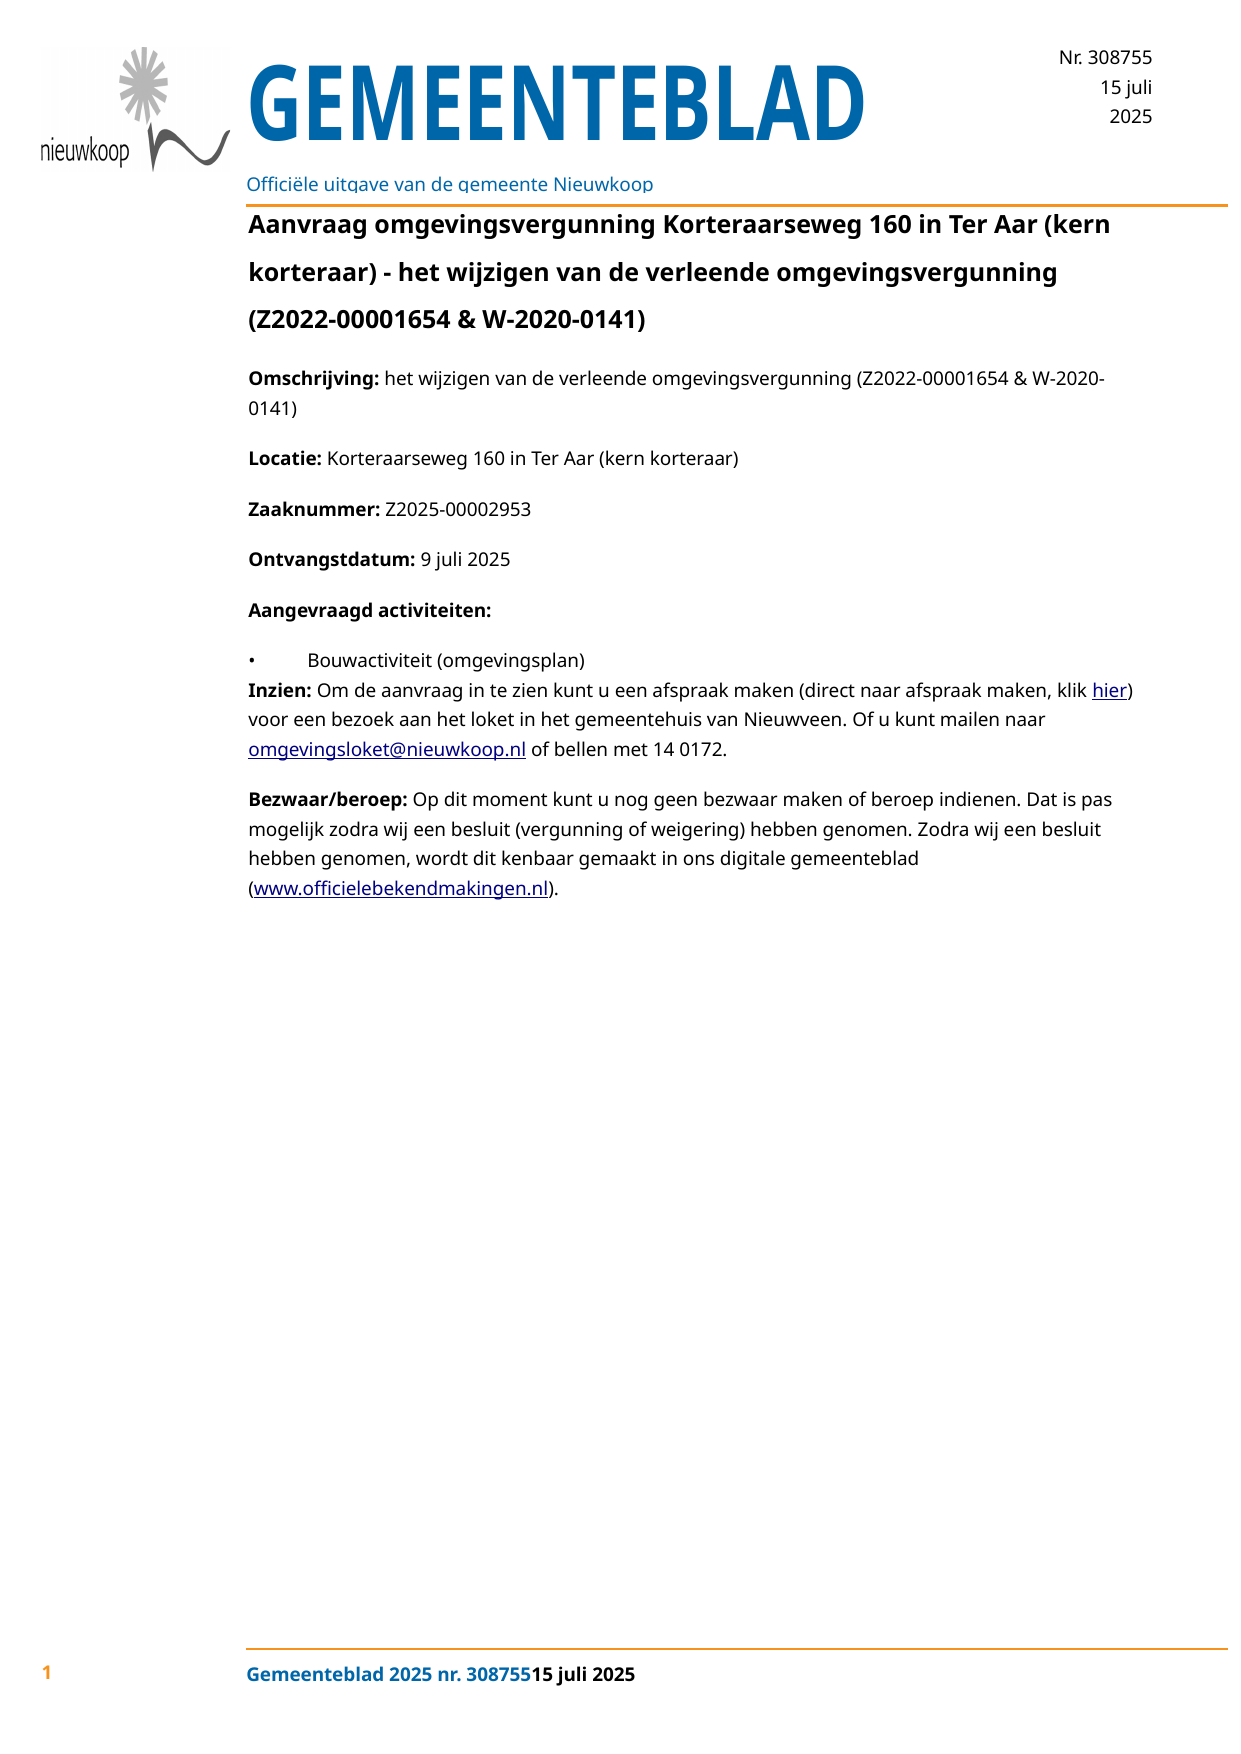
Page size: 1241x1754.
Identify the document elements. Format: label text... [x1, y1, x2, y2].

text Ontvangstdatum: 9 juli 2025 [248, 546, 1152, 572]
text Zaaknummer: Z2025-00002953 [248, 496, 1152, 522]
picture [41, 47, 231, 172]
list Bouwactiviteit (omgevingsplan) [248, 647, 1152, 673]
text Aangevraagd activiteiten: [248, 597, 1152, 622]
text Locatie: Korteraarseweg 160 in Ter Aar (kern korteraar) [248, 446, 1152, 471]
text Aanvraag omgevingsvergunning Korteraarseweg 160 in Ter Aar (kern korteraar) - het wijzigen van de verleende omgevingsvergunning (Z2022-00001654 & W-2020-0141) [248, 207, 1152, 336]
text Bezwaar/beroep: Op dit moment kunt u nog geen bezwaar maken of beroep indienen. Dat is pas mogelijk zodra wij een besluit (vergunning of weigering) hebben genomen. Zodra wij een besluit hebben genomen, wordt dit kenbaar gemaakt in ons digitale gemeenteblad (www.officielebekendmakingen.nl). [248, 786, 1152, 901]
text Omschrijving: het wijzigen van de verleende omgevingsvergunning (Z2022-00001654 & W-2020-0141) [248, 366, 1152, 421]
text Inzien: Om de aanvraag in te zien kunt u een afspraak maken (direct naar afspraak maken, klik hier) voor een bezoek aan het loket in het gemeentehuis van Nieuwveen. Of u kunt mailen naar omgevingsloket@nieuwkoop.nl of bellen met 14 0172. [248, 677, 1152, 762]
